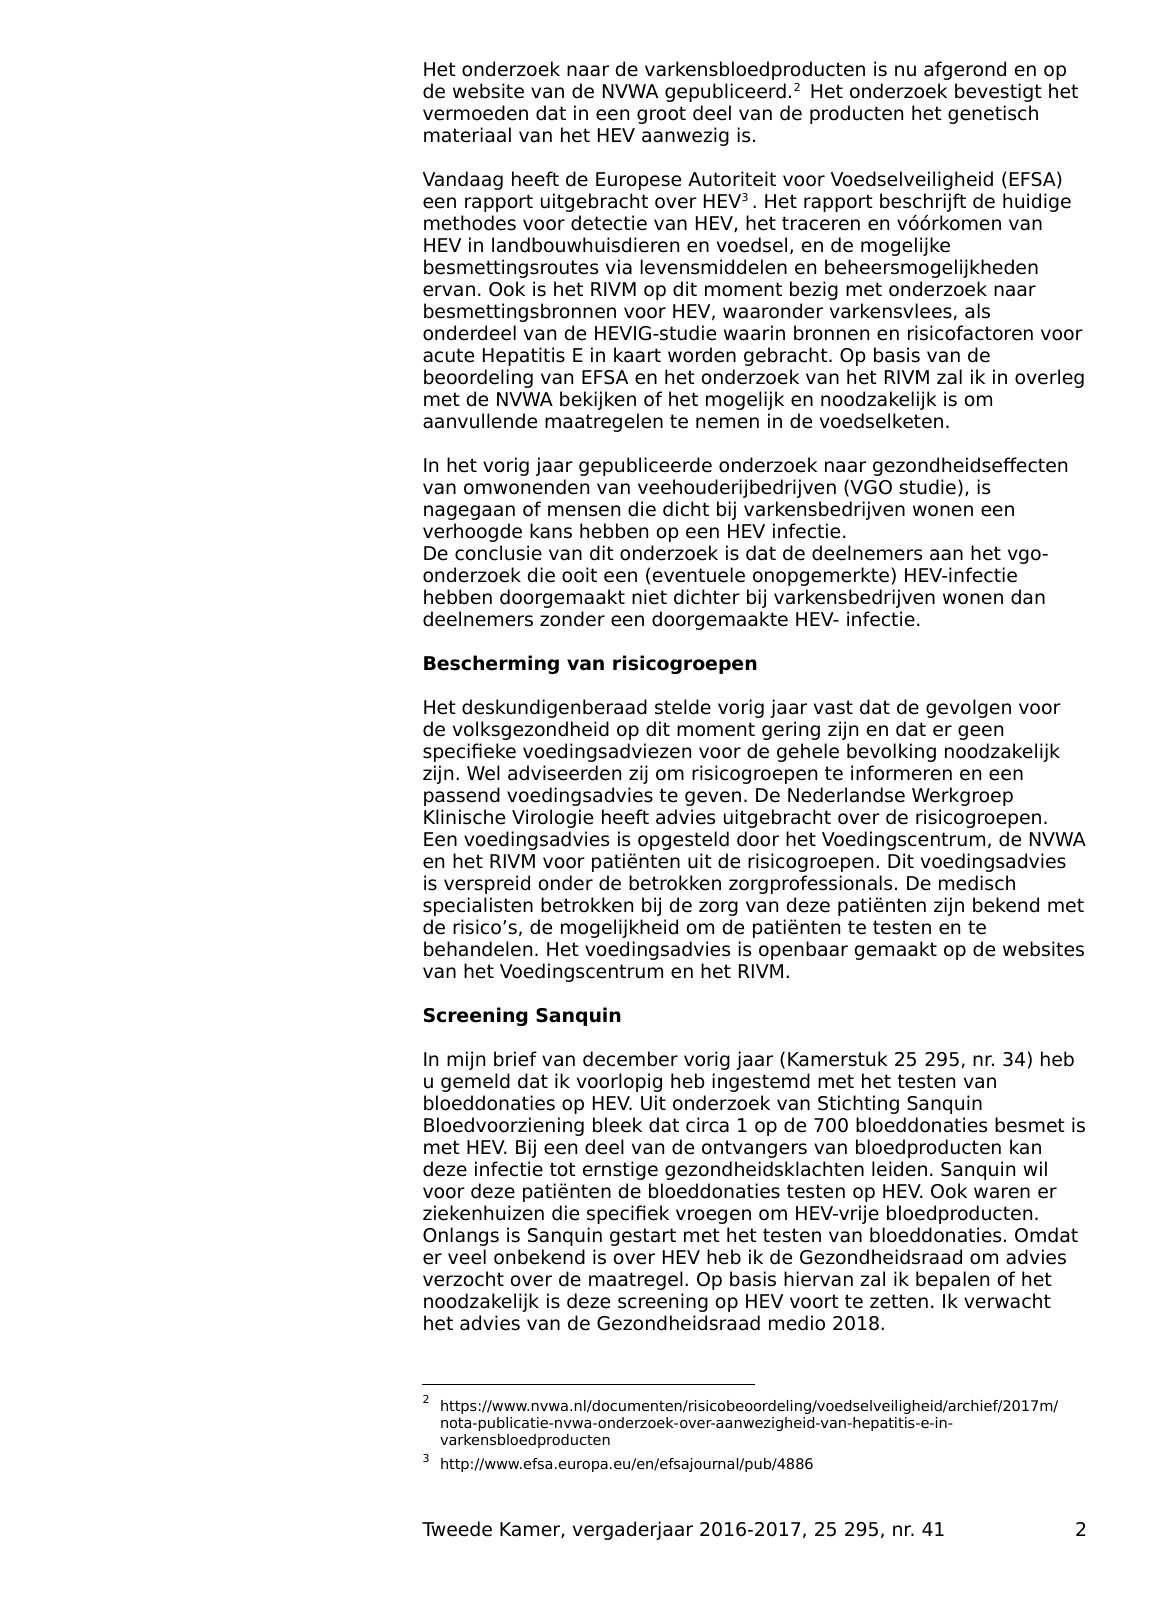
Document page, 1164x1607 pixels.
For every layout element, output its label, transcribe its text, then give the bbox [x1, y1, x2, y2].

subtitle Screening Sanquin [422, 1005, 1087, 1027]
text Het deskundigenberaad stelde vorig jaar vast dat de gevolgen voor de volksgezondheid op dit moment gering zijn en dat er geen specifieke voedingsadviezen voor de gehele bevolking noodzakelijk zijn. Wel adviseerden zij om risicogroepen te informeren en een passend voedingsadvies te geven. De Nederlandse Werkgroep Klinische Virologie heeft advies uitgebracht over de risicogroepen. Een voedingsadvies is opgesteld door het Voedingscentrum, de NVWA en het RIVM voor patiënten uit de risicogroepen. Dit voedingsadvies is verspreid onder de betrokken zorgprofessionals. De medisch specialisten betrokken bij de zorg van deze patiënten zijn bekend met de risico’s, de mogelijkheid om de patiënten te testen en te behandelen. Het voedingsadvies is openbaar gemaakt op de websites van het Voedingscentrum en het RIVM. [422, 697, 1087, 983]
text De conclusie van dit onderzoek is dat de deelnemers aan het vgo-onderzoek die ooit een (eventuele onopgemerkte) HEV-infectie hebben doorgemaakt niet dichter bij varkensbedrijven wonen dan deelnemers zonder een doorgemaakte HEV- infectie. [422, 543, 1087, 631]
text In het vorig jaar gepubliceerde onderzoek naar gezondheidseffecten van omwonenden van veehouderijbedrijven (VGO studie), is nagegaan of mensen die dicht bij varkensbedrijven wonen een verhoogde kans hebben op een HEV infectie. [422, 455, 1087, 543]
text Vandaag heeft de Europese Autoriteit voor Voedselveiligheid (EFSA) een rapport uitgebracht over HEV. Het rapport beschrijft de huidige methodes voor detectie van HEV, het traceren en vóórkomen van HEV in landbouwhuisdieren en voedsel, en de mogelijke besmettingsroutes via levensmiddelen en beheersmogelijkheden ervan. Ook is het RIVM op dit moment bezig met onderzoek naar besmettingsbronnen voor HEV, waaronder varkensvlees, als onderdeel van de HEVIG-studie waarin bronnen en risicofactoren voor acute Hepatitis E in kaart worden gebracht. Op basis van de beoordeling van EFSA en het onderzoek van het RIVM zal ik in overleg met de NVWA bekijken of het mogelijk en noodzakelijk is om aanvullende maatregelen te nemen in de voedselketen. [422, 169, 1087, 433]
subtitle Bescherming van risicogroepen [422, 653, 1087, 675]
text http://www.efsa.europa.eu/en/efsajournal/pub/4886 [422, 1452, 1087, 1474]
text In mijn brief van december vorig jaar (Kamerstuk 25 295, nr. 34) heb u gemeld dat ik voorlopig heb ingestemd met het testen van bloeddonaties op HEV. Uit onderzoek van Stichting Sanquin Bloedvoorziening bleek dat circa 1 op de 700 bloeddonaties besmet is met HEV. Bij een deel van de ontvangers van bloedproducten kan deze infectie tot ernstige gezondheidsklachten leiden. Sanquin wil voor deze patiënten de bloeddonaties testen op HEV. Ook waren er ziekenhuizen die specifiek vroegen om HEV-vrije bloedproducten. Onlangs is Sanquin gestart met het testen van bloeddonaties. Omdat er veel onbekend is over HEV heb ik de Gezondheidsraad om advies verzocht over de maatregel. Op basis hiervan zal ik bepalen of het noodzakelijk is deze screening op HEV voort te zetten. Ik verwacht het advies van de Gezondheidsraad medio 2018. [422, 1049, 1087, 1335]
text https://www.nvwa.nl/documenten/risicobeoordeling/voedselveiligheid/archief/2017m/nota-publicatie-nvwa-onderzoek-over-aanwezigheid-van-hepatitis-e-in-varkensbloedproducten [422, 1393, 1087, 1449]
text Het onderzoek naar de varkensbloedproducten is nu afgerond en op de website van de NVWA gepubliceerd. Het onderzoek bevestigt het vermoeden dat in een groot deel van de producten het genetisch materiaal van het HEV aanwezig is. [422, 59, 1087, 147]
